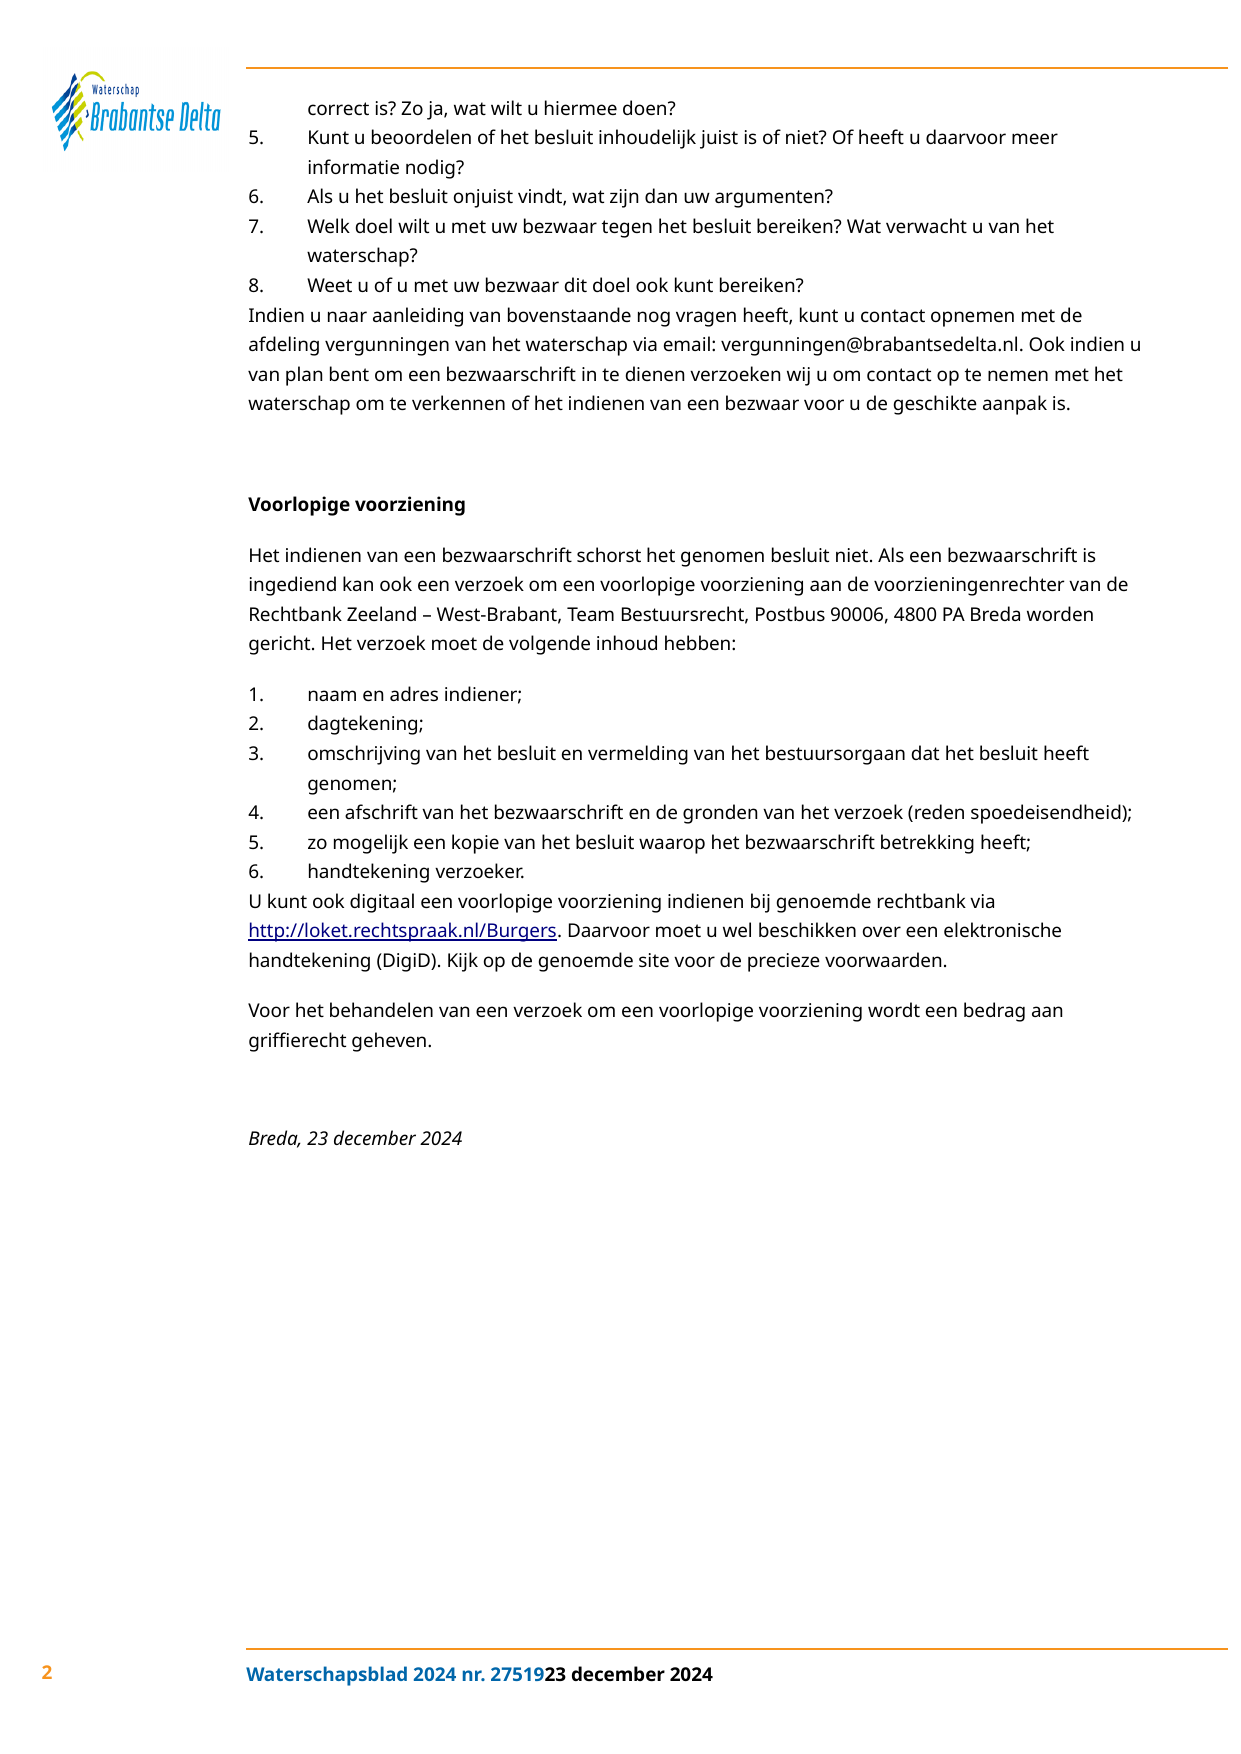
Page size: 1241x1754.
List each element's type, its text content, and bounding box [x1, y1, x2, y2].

list Kunt u beoordelen of het besluit inhoudelijk juist is of niet? Of heeft u daarvoor meer informatie nodig? [248, 124, 1152, 180]
text Voorlopige voorziening [248, 491, 1152, 517]
list een afschrift van het bezwaarschrift en de gronden van het verzoek (reden spoedeisendheid); [248, 799, 1152, 825]
text Voor het behandelen van een verzoek om een voorlopige voorziening wordt een bedrag aan griffierecht geheven. [248, 998, 1152, 1053]
text Breda, 23 december 2024 [248, 1126, 1152, 1151]
list dagtekening; [248, 711, 1152, 736]
list omschrijving van het besluit en vermelding van het bestuursorgaan dat het besluit heeft genomen; [248, 740, 1152, 796]
list Weet u of u met uw bezwaar dit doel ook kunt bereiken? [248, 272, 1152, 298]
text Het indienen van een bezwaarschrift schorst het genomen besluit niet. Als een bezwaarschrift is ingediend kan ook een verzoek om een voorlopige voorziening aan de voorzieningenrechter van de Rechtbank Zeeland – West-Brabant, Team Bestuursrecht, Postbus 90006, 4800 PA Breda worden gericht. Het verzoek moet de volgende inhoud hebben: [248, 542, 1152, 656]
list Welk doel wilt u met uw bezwaar tegen het besluit bereiken? Wat verwacht u van het waterschap? [248, 213, 1152, 268]
text U kunt ook digitaal een voorlopige voorziening indienen bij genoemde rechtbank via http://loket.rechtspraak.nl/Burgers. Daarvoor moet u wel beschikken over een elektronische handtekening (DigiD). Kijk op de genoemde site voor de precieze voorwaarden. [248, 888, 1152, 973]
text Indien u naar aanleiding van bovenstaande nog vragen heeft, kunt u contact opnemen met de afdeling vergunningen van het waterschap via email: vergunningen@brabantsedelta.nl. Ook indien u van plan bent om een bezwaarschrift in te dienen verzoeken wij u om contact op te nemen met het waterschap om te verkennen of het indienen van een bezwaar voor u de geschikte aanpak is. [248, 302, 1152, 416]
list handtekening verzoeker. [248, 858, 1152, 884]
list Als u het besluit onjuist vindt, wat zijn dan uw argumenten? [248, 183, 1152, 209]
list correct is? Zo ja, wat wilt u hiermee doen? [248, 95, 1152, 121]
list naam en adres indiener; [248, 681, 1152, 707]
list zo mogelijk een kopie van het besluit waarop het bezwaarschrift betrekking heeft; [248, 829, 1152, 855]
picture [41, 47, 231, 172]
